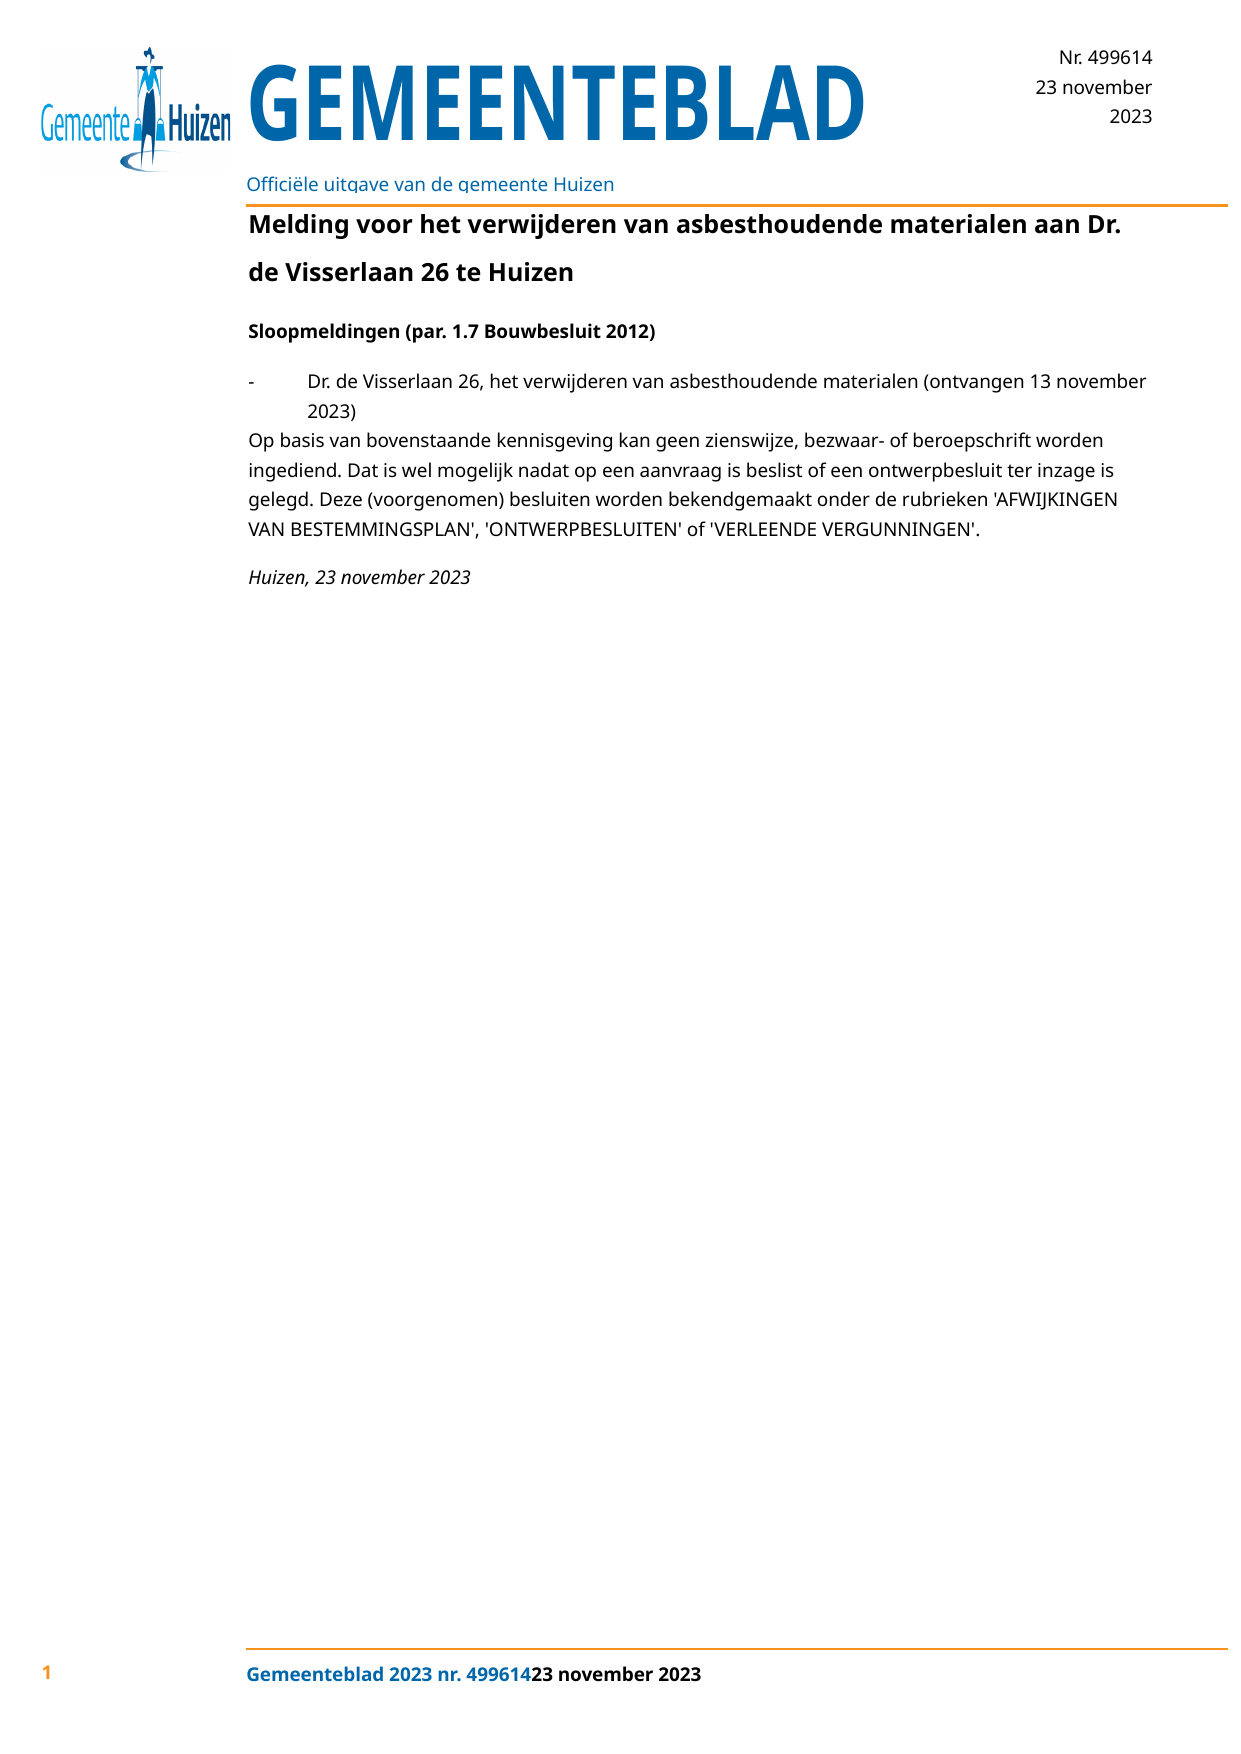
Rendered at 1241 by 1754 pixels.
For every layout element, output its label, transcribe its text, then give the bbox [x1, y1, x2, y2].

text Huizen, 23 november 2023 [248, 564, 1152, 590]
text Melding voor het verwijderen van asbesthoudende materialen aan Dr. de Visserlaan 26 te Huizen [248, 207, 1152, 288]
list Dr. de Visserlaan 26, het verwijderen van asbesthoudende materialen (ontvangen 13 november 2023) [248, 368, 1152, 424]
picture [41, 47, 231, 172]
text Op basis van bovenstaande kennisgeving kan geen zienswijze, bezwaar- of beroepschrift worden ingediend. Dat is wel mogelijk nadat op een aanvraag is beslist of een ontwerpbesluit ter inzage is gelegd. Deze (voorgenomen) besluiten worden bekendgemaakt onder de rubrieken 'AFWIJKINGEN VAN BESTEMMINGSPLAN', 'ONTWERPBESLUITEN' of 'VERLEENDE VERGUNNINGEN'. [248, 427, 1152, 542]
text Sloopmeldingen (par. 1.7 Bouwbesluit 2012) [248, 318, 1152, 344]
